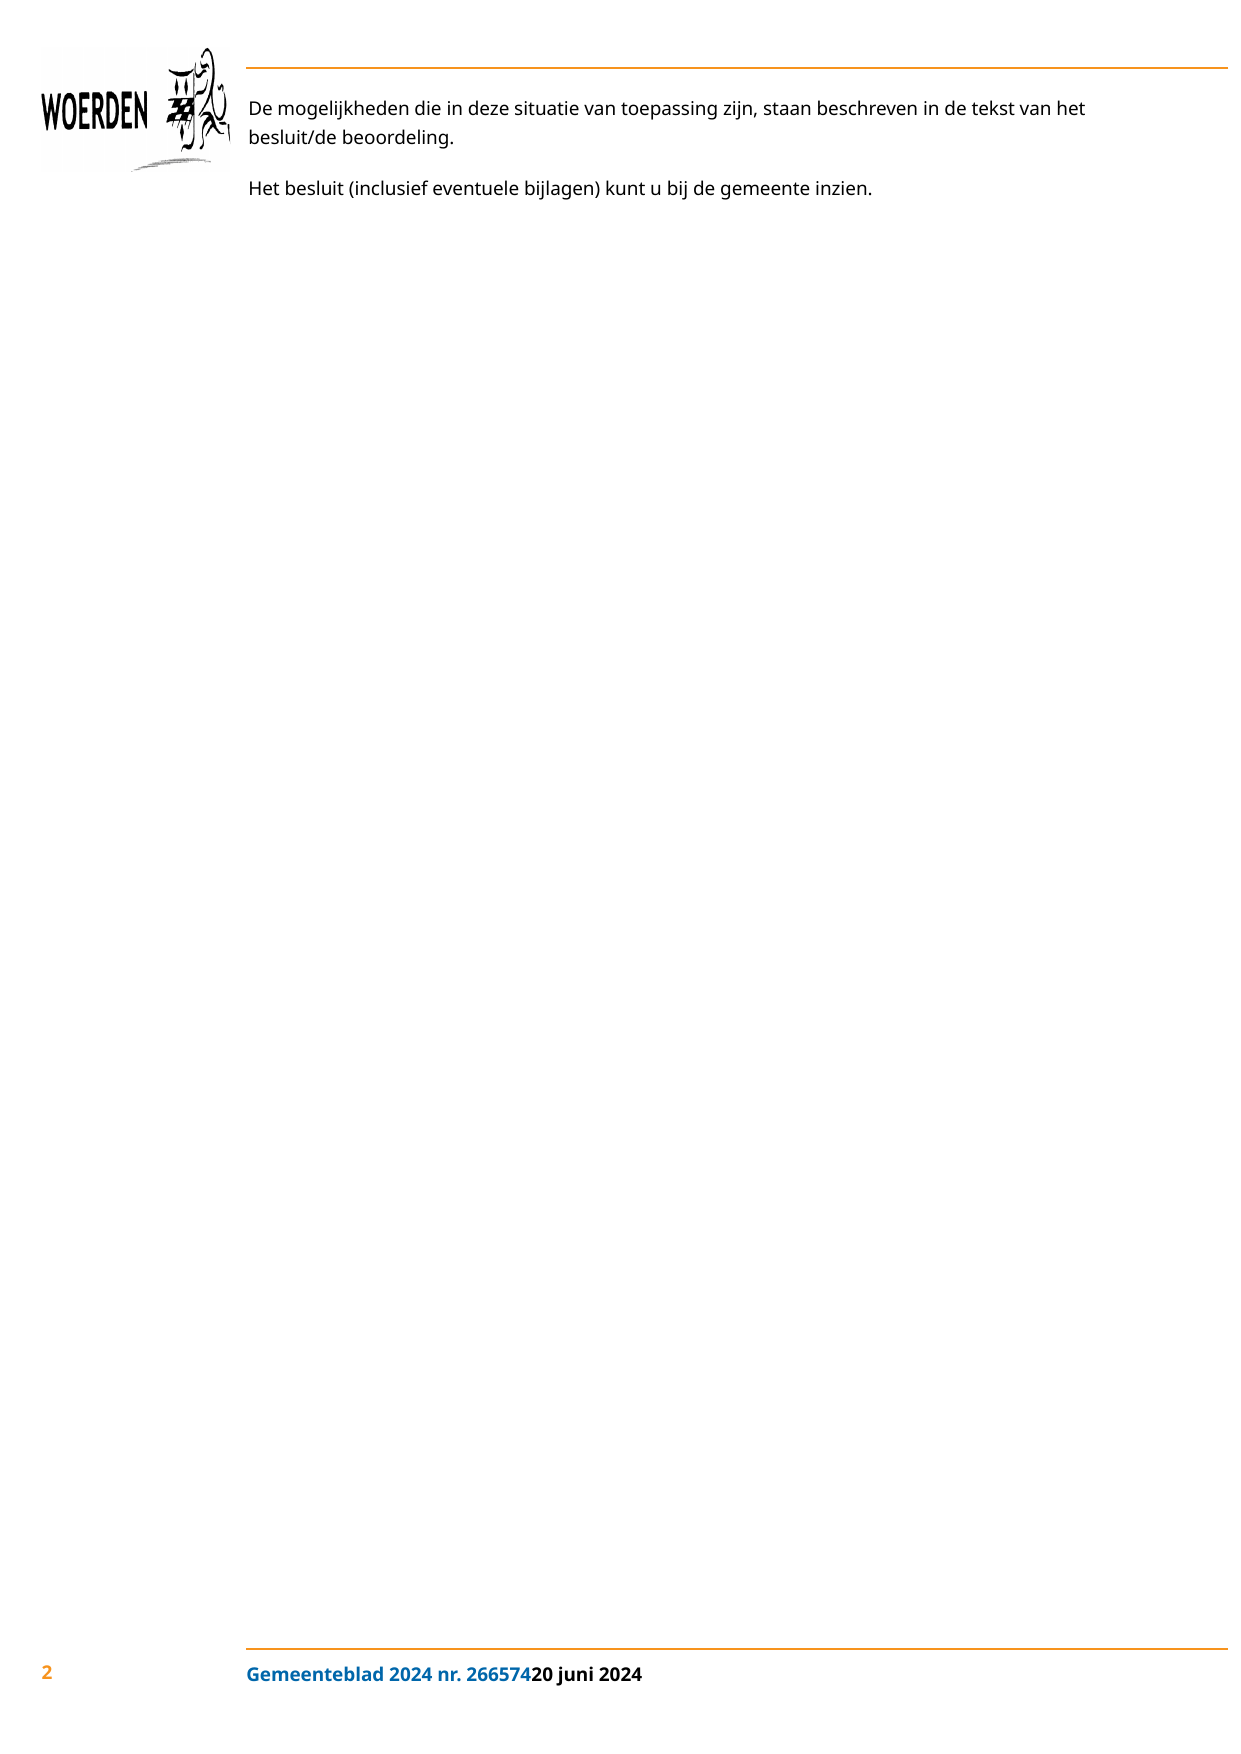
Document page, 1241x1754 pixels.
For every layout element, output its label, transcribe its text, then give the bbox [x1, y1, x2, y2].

text Het besluit (inclusief eventuele bijlagen) kunt u bij de gemeente inzien. [248, 175, 1152, 201]
text De mogelijkheden die in deze situatie van toepassing zijn, staan beschreven in de tekst van het besluit/de beoordeling. [248, 95, 1152, 150]
picture [41, 47, 231, 172]
